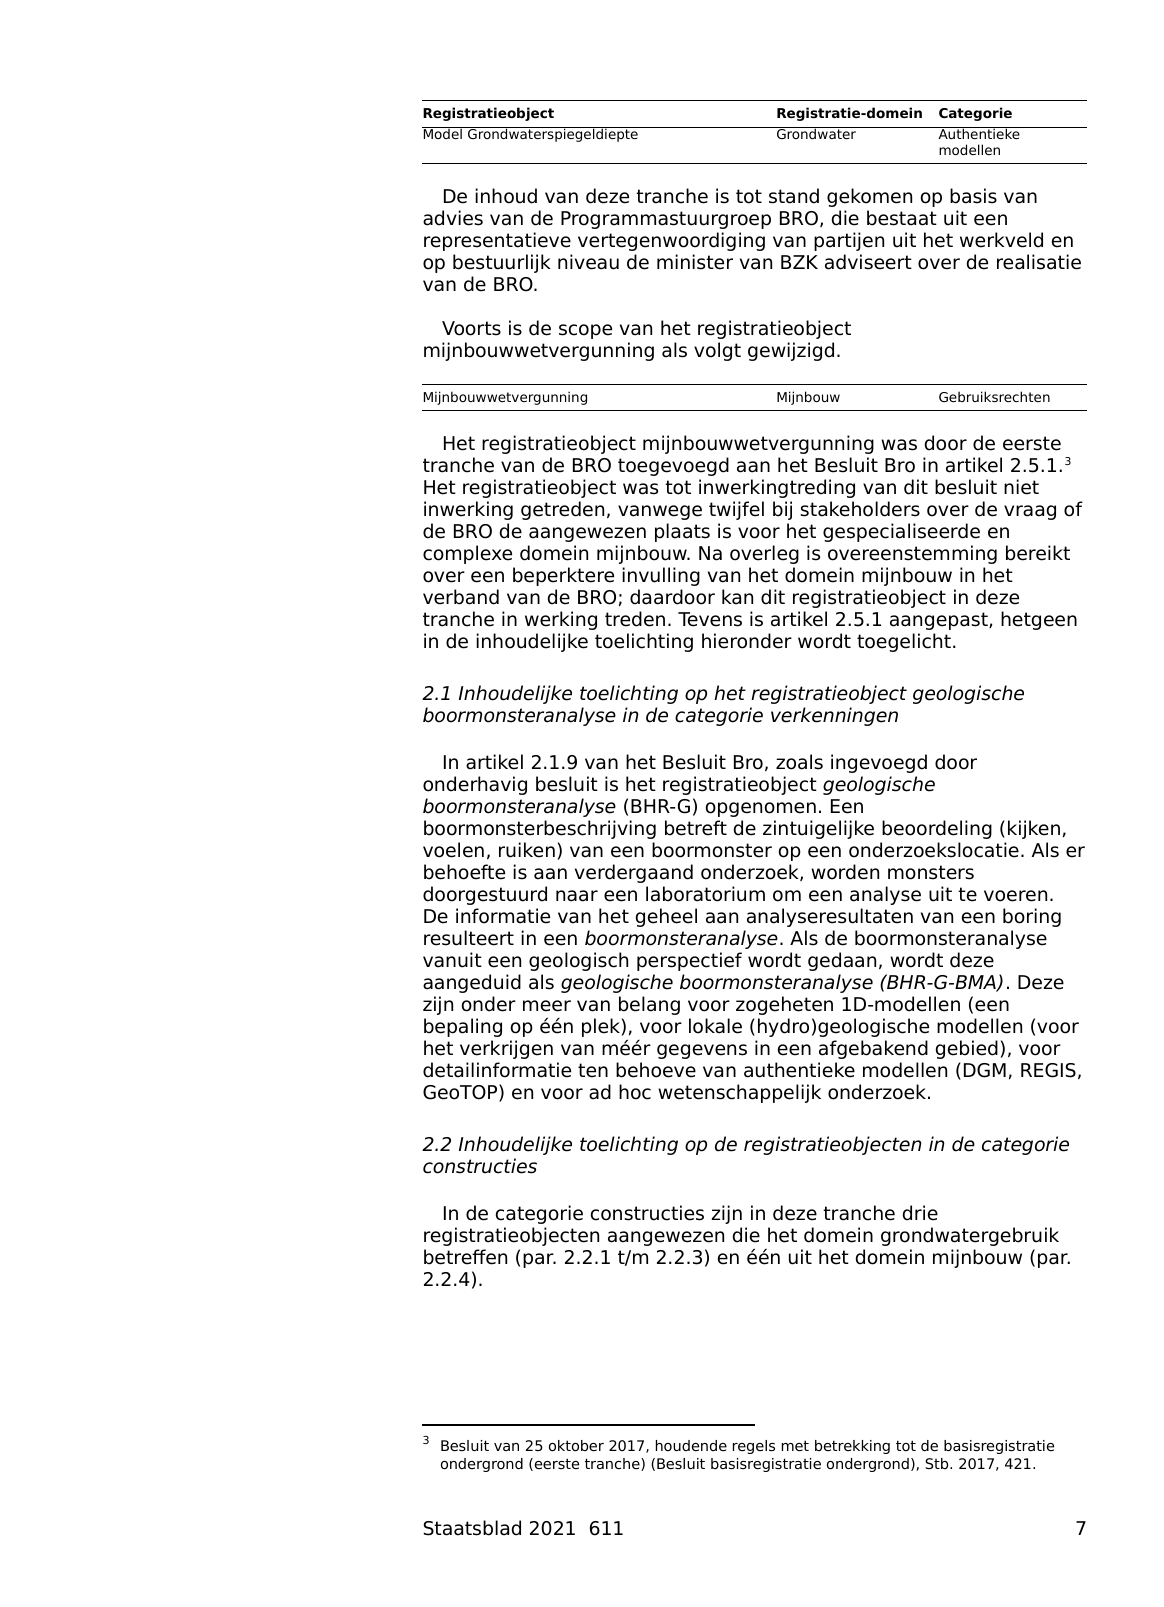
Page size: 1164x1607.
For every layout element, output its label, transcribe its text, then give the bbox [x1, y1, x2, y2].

text In artikel 2.1.9 van het Besluit Bro, zoals ingevoegd door onderhavig besluit is het registratieobject geologische boormonsteranalyse (BHR-G) opgenomen. Een boormonsterbeschrijving betreft de zintuigelijke beoordeling (kijken, voelen, ruiken) van een boormonster op een onderzoekslocatie. Als er behoefte is aan verdergaand onderzoek, worden monsters doorgestuurd naar een laboratorium om een analyse uit te voeren. De informatie van het geheel aan analyseresultaten van een boring resulteert in een boormonsteranalyse. Als de boormonsteranalyse vanuit een geologisch perspectief wordt gedaan, wordt deze aangeduid als geologische boormonsteranalyse (BHR-G-BMA). Deze zijn onder meer van belang voor zogeheten 1D-modellen (een bepaling op één plek), voor lokale (hydro)geologische modellen (voor het verkrijgen van méér gegevens in een afgebakend gebied), voor detailinformatie ten behoeve van authentieke modellen (DGM, REGIS, GeoTOP) en voor ad hoc wetenschappelijk onderzoek. [422, 752, 1087, 1104]
text Het registratieobject mijnbouwwetvergunning was door de eerste tranche van de BRO toegevoegd aan het Besluit Bro in artikel 2.5.1. Het registratieobject was tot inwerkingtreding van dit besluit niet inwerking getreden, vanwege twijfel bij stakeholders over de vraag of de BRO de aangewezen plaats is voor het gespecialiseerde en complexe domein mijnbouw. Na overleg is overeenstemming bereikt over een beperktere invulling van het domein mijnbouw in het verband van de BRO; daardoor kan dit registratieobject in deze tranche in werking treden. Tevens is artikel 2.5.1 aangepast, hetgeen in de inhoudelijke toelichting hieronder wordt toegelicht. [422, 433, 1087, 653]
table_header Mijnbouwwetvergunning [422, 385, 770, 410]
table_cell Grondwater [770, 128, 932, 163]
text Voorts is de scope van het registratieobject mijnbouwwetvergunning als volgt gewijzigd. [422, 318, 1087, 362]
text De inhoud van deze tranche is tot stand gekomen op basis van advies van de Programmastuurgroep BRO, die bestaat uit een representatieve vertegenwoordiging van partijen uit het werkveld en op bestuurlijk niveau de minister van BZK adviseert over de realisatie van de BRO. [422, 186, 1087, 296]
subtitle 2.2 Inhoudelijke toelichting op de registratieobjecten in de categorie constructies [422, 1134, 1087, 1178]
table_header Categorie [933, 101, 1087, 127]
text In de categorie constructies zijn in deze tranche drie registratieobjecten aangewezen die het domein grondwatergebruik betreffen (par. 2.2.1 t/m 2.2.3) en één uit het domein mijnbouw (par. 2.2.4). [422, 1203, 1087, 1291]
table_cell Authentieke modellen [933, 128, 1087, 163]
table_header Registratieobject [422, 101, 770, 127]
table_header Mijnbouw [770, 385, 932, 410]
subtitle 2.1 Inhoudelijke toelichting op het registratieobject geologische boormonsteranalyse in de categorie verkenningen [422, 683, 1087, 727]
table_cell Model Grondwaterspiegeldiepte [422, 128, 770, 163]
text Besluit van 25 oktober 2017, houdende regels met betrekking tot de basisregistratie ondergrond (eerste tranche) (Besluit basisregistratie ondergrond), Stb. 2017, 421. [422, 1434, 1087, 1473]
table_header Registratie-domein [770, 101, 932, 127]
table_header Gebruiksrechten [933, 385, 1087, 410]
